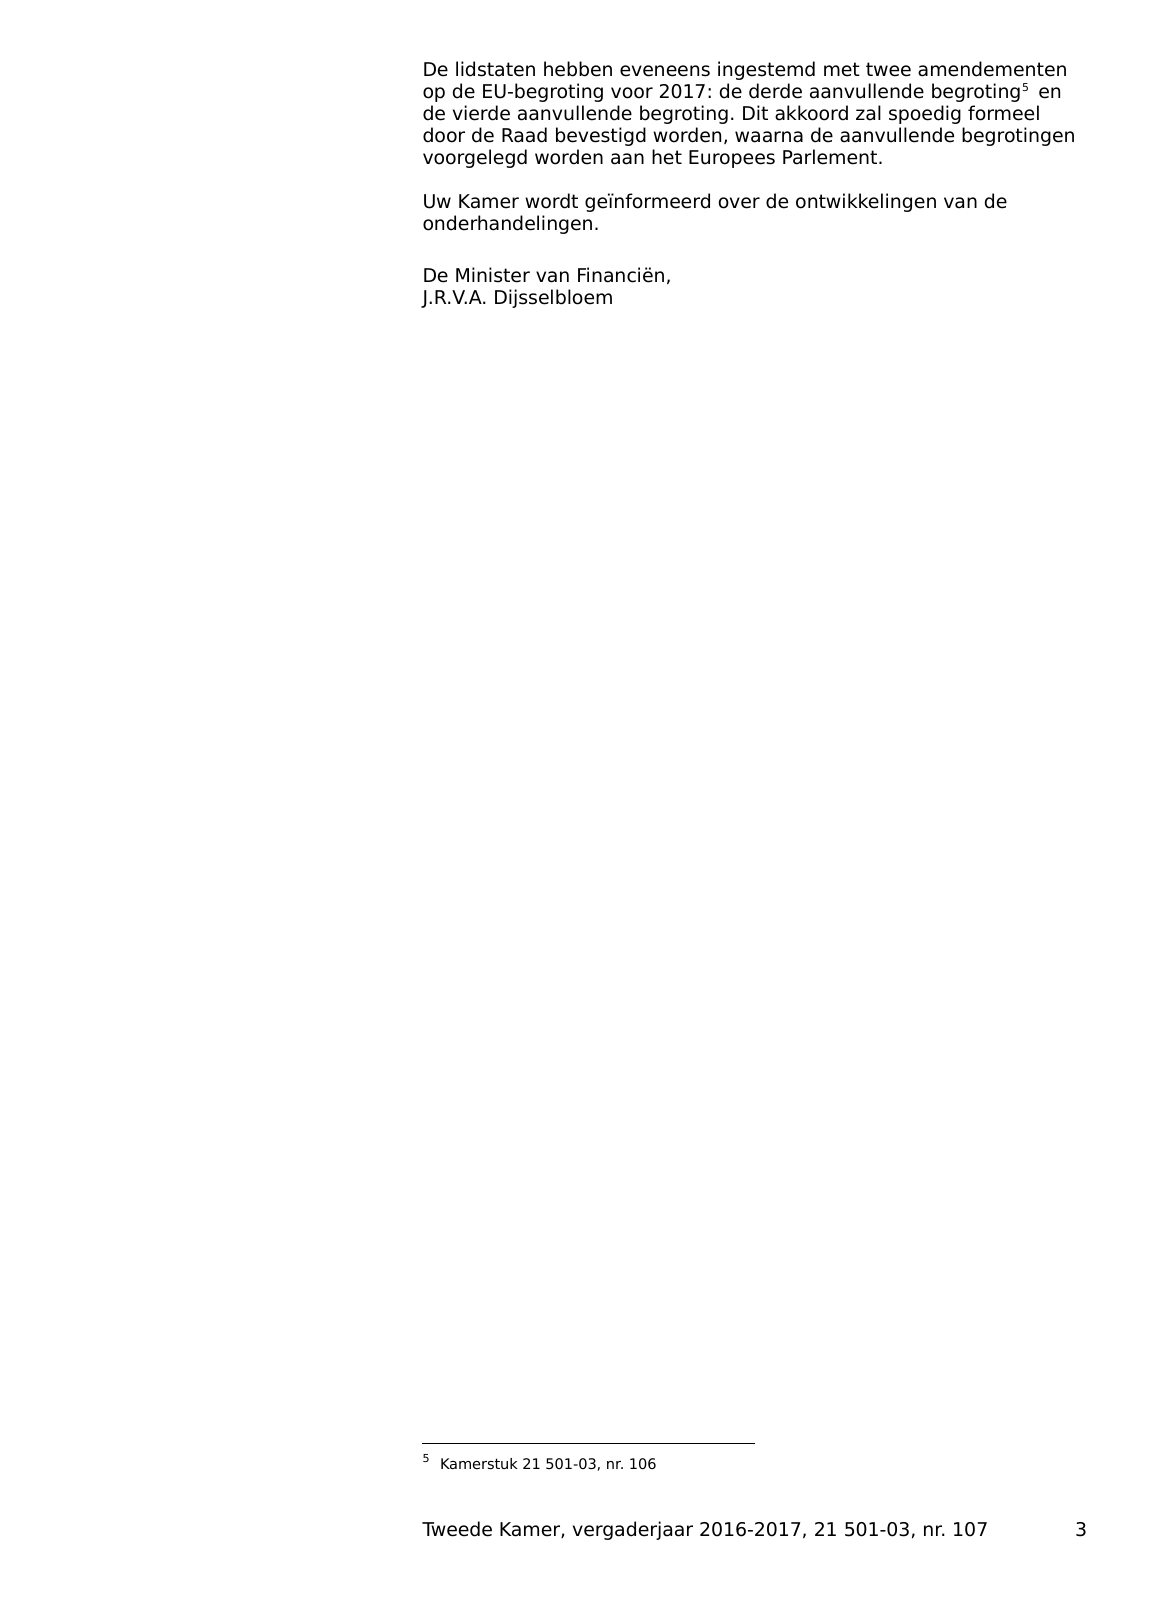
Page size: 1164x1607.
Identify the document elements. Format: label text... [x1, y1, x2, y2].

text De lidstaten hebben eveneens ingestemd met twee amendementen op de EU-begroting voor 2017: de derde aanvullende begroting en de vierde aanvullende begroting. Dit akkoord zal spoedig formeel door de Raad bevestigd worden, waarna de aanvullende begrotingen voorgelegd worden aan het Europees Parlement. [422, 59, 1087, 169]
text Kamerstuk 21 501-03, nr. 106 [422, 1452, 1087, 1474]
text Uw Kamer wordt geïnformeerd over de ontwikkelingen van de onderhandelingen. [422, 191, 1087, 235]
text De Minister van Financiën, J.R.V.A. Dijsselbloem [422, 265, 1087, 309]
